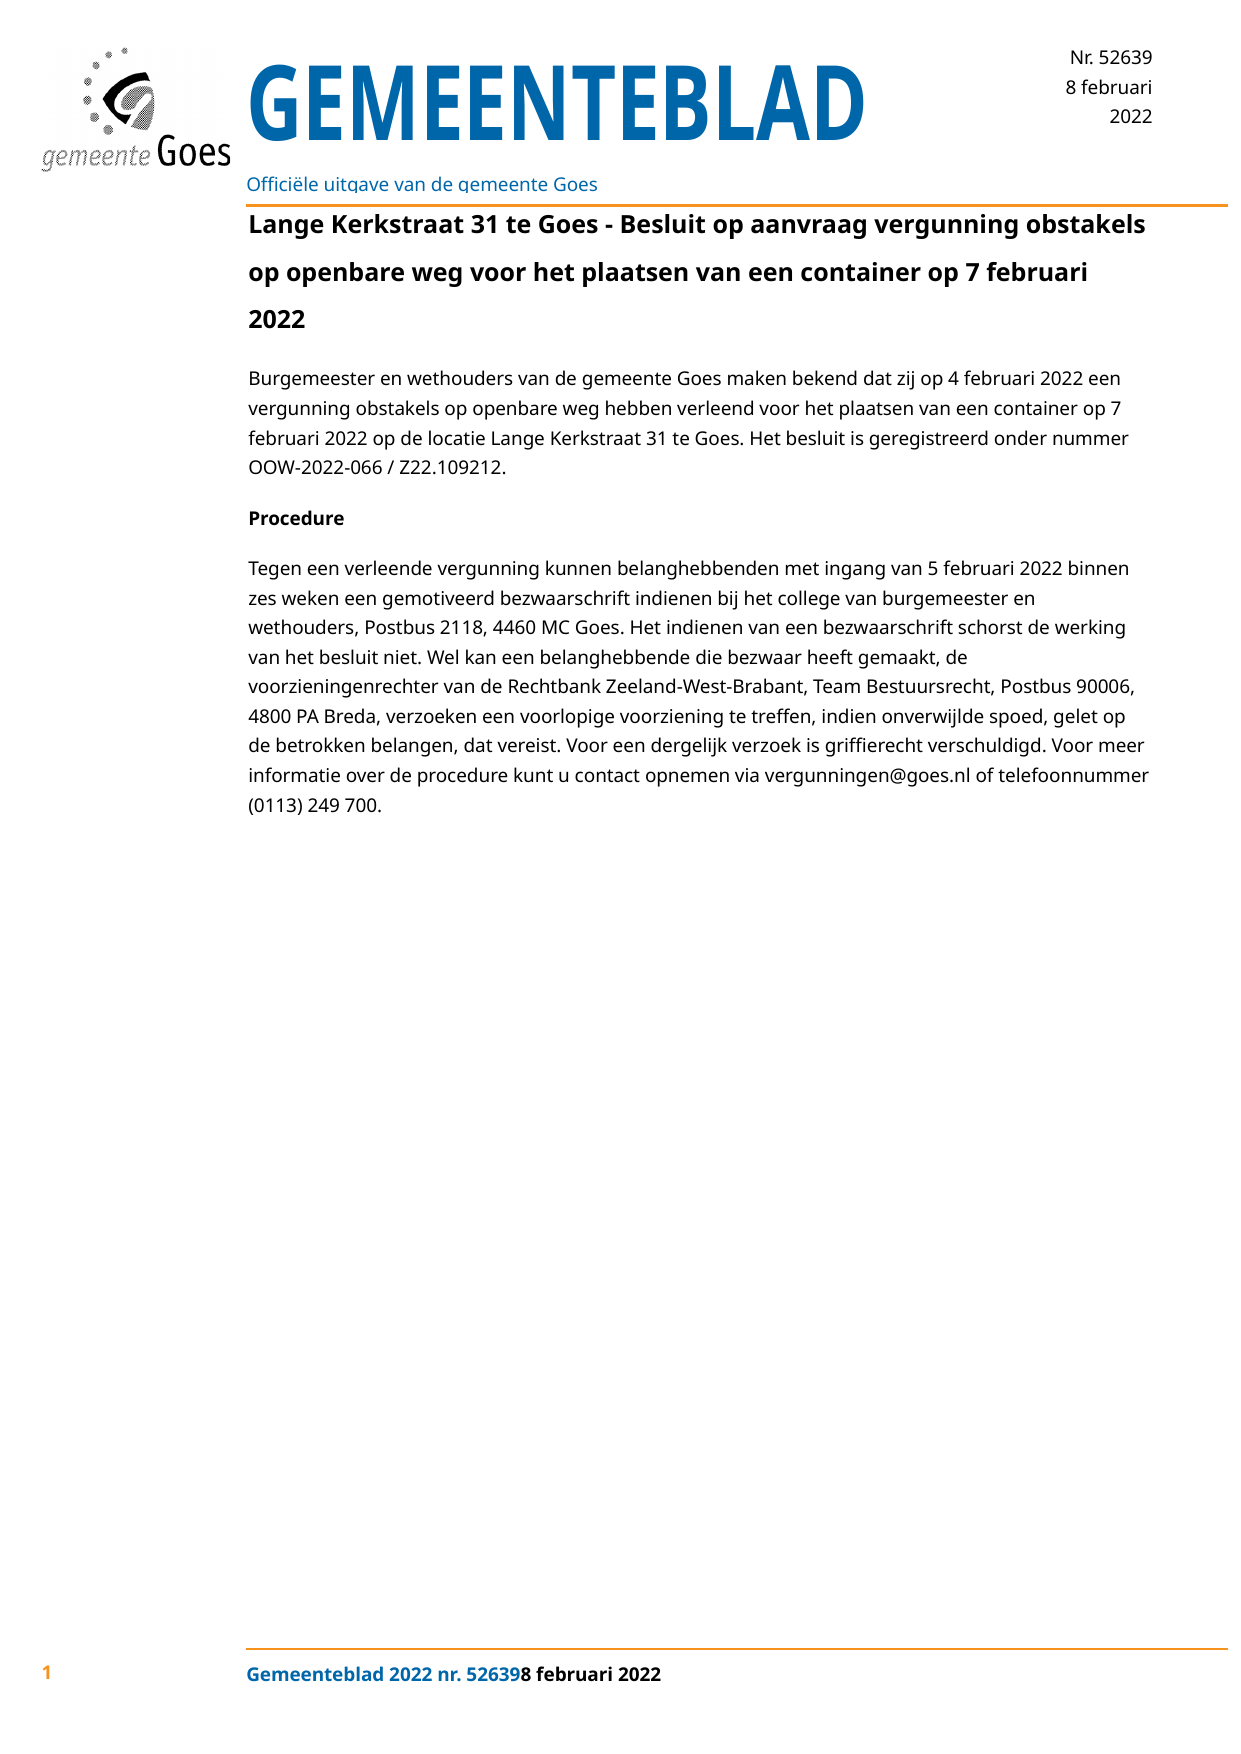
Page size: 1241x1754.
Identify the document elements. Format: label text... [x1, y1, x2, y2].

picture [41, 47, 231, 172]
text Procedure [248, 505, 1152, 530]
text Burgemeester en wethouders van de gemeente Goes maken bekend dat zij op 4 februari 2022 een vergunning obstakels op openbare weg hebben verleend voor het plaatsen van een container op 7 februari 2022 op de locatie Lange Kerkstraat 31 te Goes. Het besluit is geregistreerd onder nummer OOW-2022-066 / Z22.109212. [248, 366, 1152, 480]
text Lange Kerkstraat 31 te Goes - Besluit op aanvraag vergunning obstakels op openbare weg voor het plaatsen van een container op 7 februari 2022 [248, 207, 1152, 336]
text Tegen een verleende vergunning kunnen belanghebbenden met ingang van 5 februari 2022 binnen zes weken een gemotiveerd bezwaarschrift indienen bij het college van burgemeester en wethouders, Postbus 2118, 4460 MC Goes. Het indienen van een bezwaarschrift schorst de werking van het besluit niet. Wel kan een belanghebbende die bezwaar heeft gemaakt, de voorzieningenrechter van de Rechtbank Zeeland-West-Brabant, Team Bestuursrecht, Postbus 90006, 4800 PA Breda, verzoeken een voorlopige voorziening te treffen, indien onverwijlde spoed, gelet op de betrokken belangen, dat vereist. Voor een dergelijk verzoek is griffierecht verschuldigd. Voor meer informatie over de procedure kunt u contact opnemen via vergunningen@goes.nl of telefoonnummer (0113) 249 700. [248, 555, 1152, 817]
